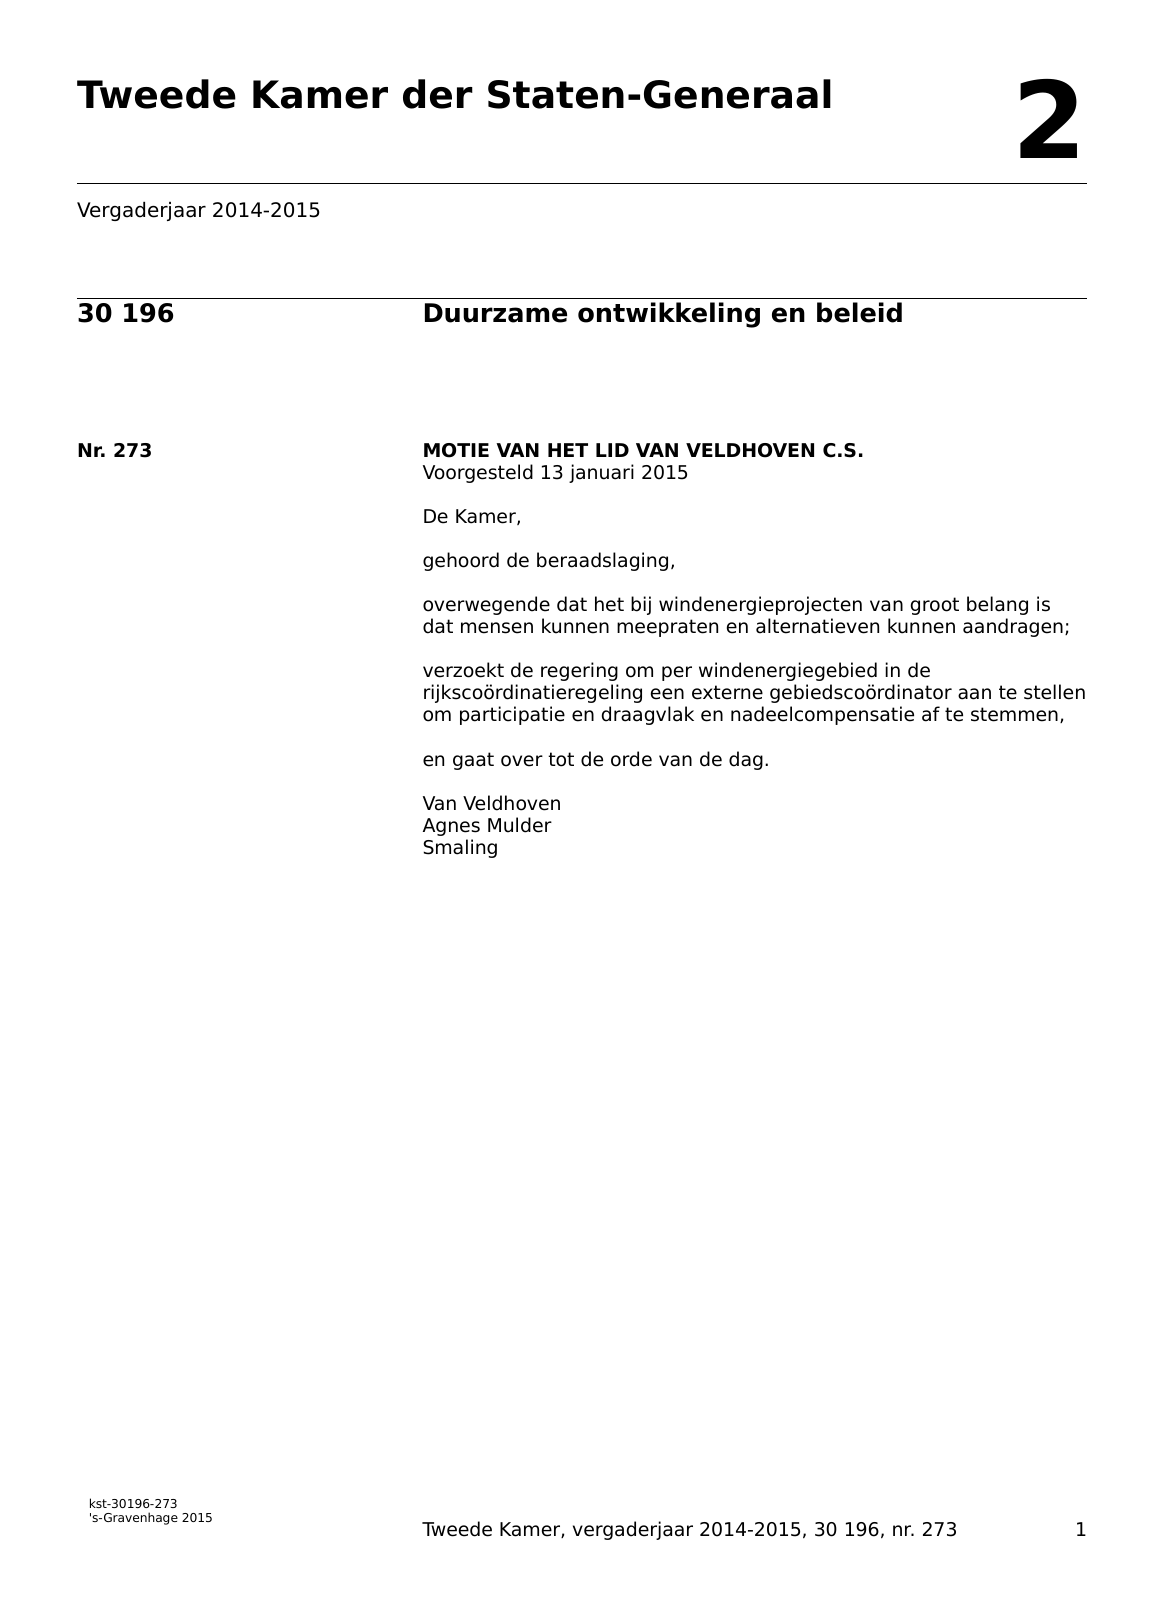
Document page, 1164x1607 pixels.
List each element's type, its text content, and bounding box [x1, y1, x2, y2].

table_header 2 [886, 59, 1087, 183]
text Voorgesteld 13 januari 2015 [422, 462, 1087, 484]
subtitle 30 196 Duurzame ontwikkeling en beleid [77, 299, 1087, 329]
text 's-Gravenhage 2015 [88, 1511, 323, 1525]
table_header Tweede Kamer der Staten-Generaal [77, 59, 886, 183]
subtitle Nr. 273 MOTIE VAN HET LID VAN VELDHOVEN C.S. [77, 440, 1087, 462]
text en gaat over tot de orde van de dag. [422, 748, 1087, 770]
text verzoekt de regering om per windenergiegebied in de rijkscoördinatieregeling een externe gebiedscoördinator aan te stellen om participatie en draagvlak en nadeelcompensatie af te stemmen, [422, 660, 1087, 726]
text De Kamer, [422, 506, 1087, 528]
text Smaling [422, 837, 1087, 858]
text overwegende dat het bij windenergieprojecten van groot belang is dat mensen kunnen meepraten en alternatieven kunnen aandragen; [422, 594, 1087, 638]
text Agnes Mulder [422, 814, 1087, 837]
text gehoord de beraadslaging, [422, 550, 1087, 572]
table_cell Vergaderjaar 2014-2015 [77, 184, 1087, 298]
text Van Veldhoven [422, 793, 1087, 814]
text kst-30196-273 [88, 1497, 323, 1511]
